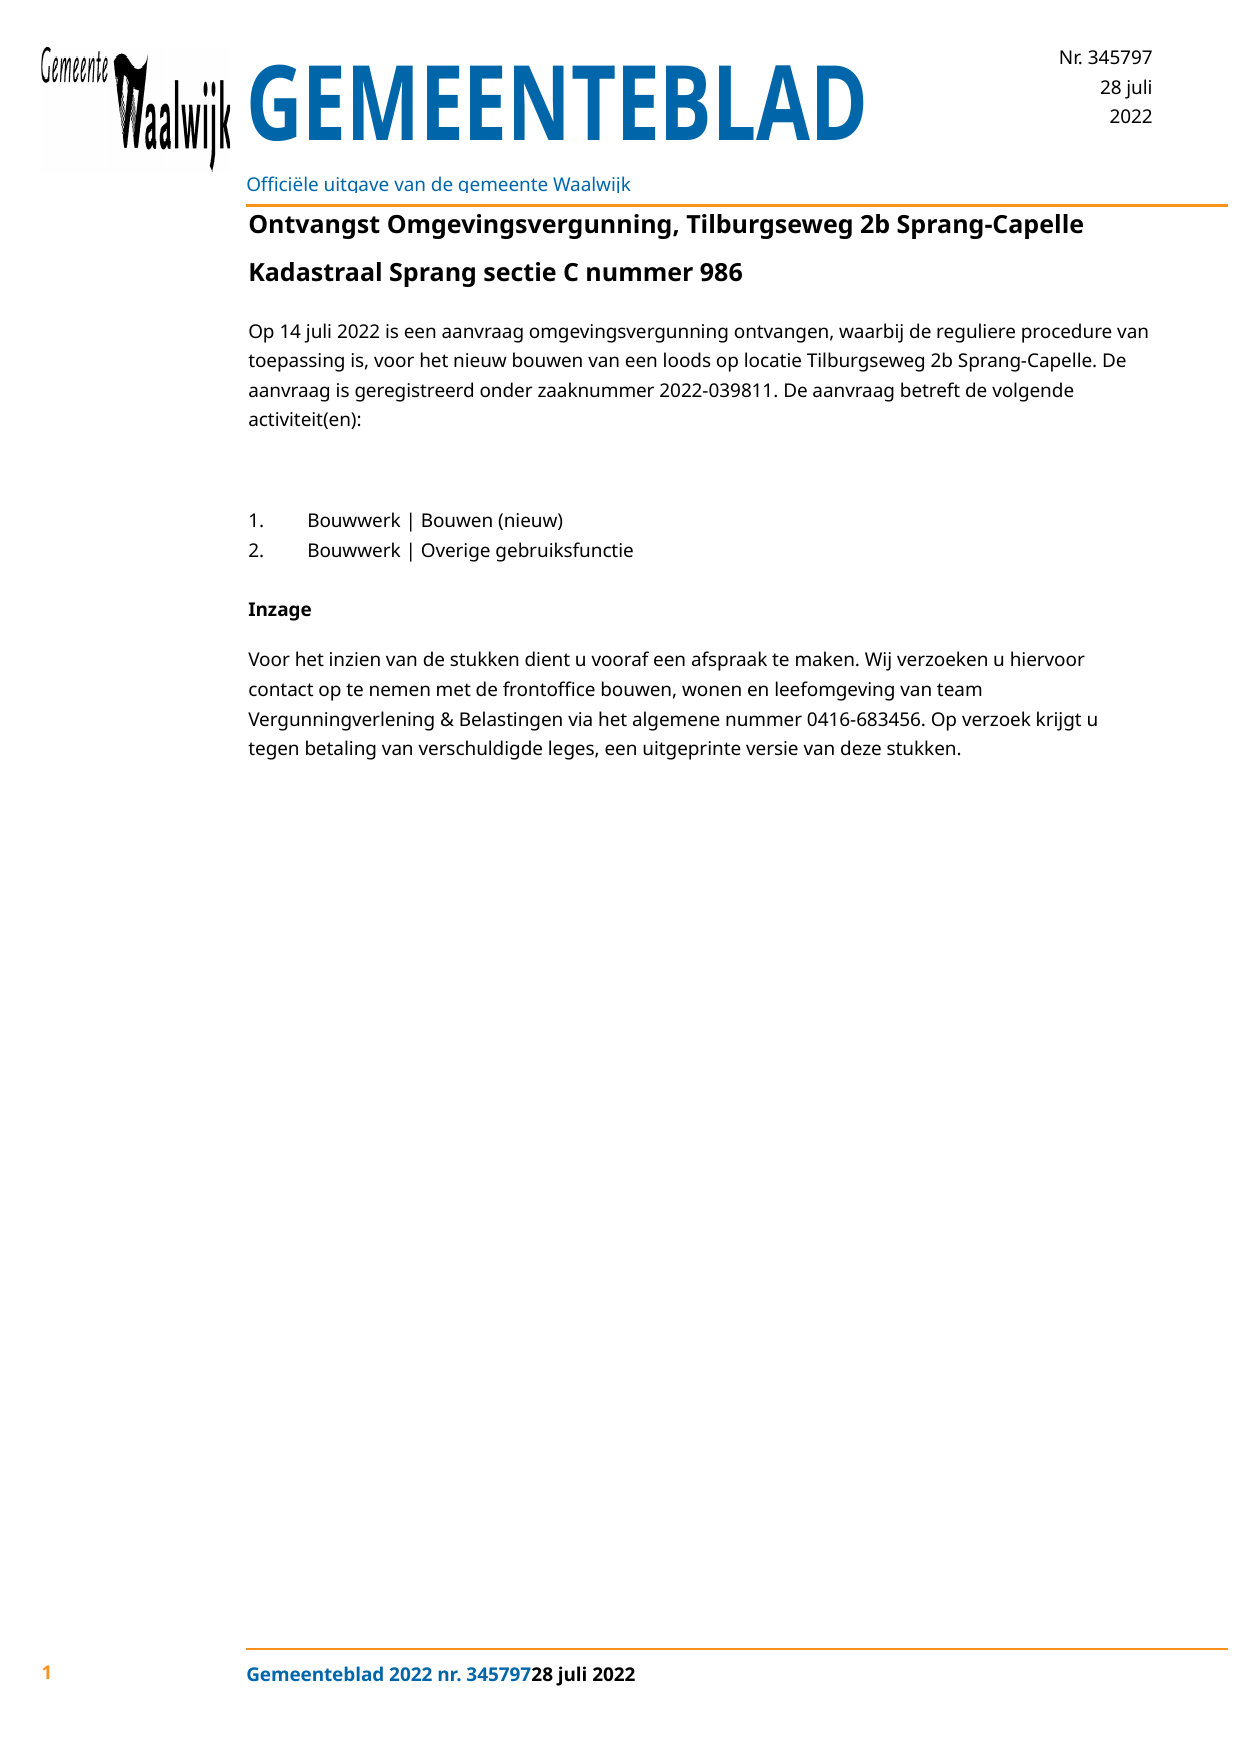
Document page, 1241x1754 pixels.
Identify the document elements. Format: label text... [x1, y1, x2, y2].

text Ontvangst Omgevingsvergunning, Tilburgseweg 2b Sprang-Capelle Kadastraal Sprang sectie C nummer 986 [248, 207, 1152, 288]
text Op 14 juli 2022 is een aanvraag omgevingsvergunning ontvangen, waarbij de reguliere procedure van toepassing is, voor het nieuw bouwen van een loods op locatie Tilburgseweg 2b Sprang-Capelle. De aanvraag is geregistreerd onder zaaknummer 2022-039811. De aanvraag betreft de volgende activiteit(en): [248, 318, 1152, 432]
list Bouwwerk | Bouwen (nieuw) [248, 507, 1152, 533]
picture [41, 47, 231, 172]
list Bouwwerk | Overige gebruiksfunctie [248, 537, 1152, 563]
text Inzage [248, 596, 1152, 622]
text Voor het inzien van de stukken dient u vooraf een afspraak te maken. Wij verzoeken u hiervoor contact op te nemen met de frontoffice bouwen, wonen en leefomgeving van team Vergunningverlening & Belastingen via het algemene nummer 0416-683456. Op verzoek krijgt u tegen betaling van verschuldigde leges, een uitgeprinte versie van deze stukken. [248, 647, 1152, 761]
